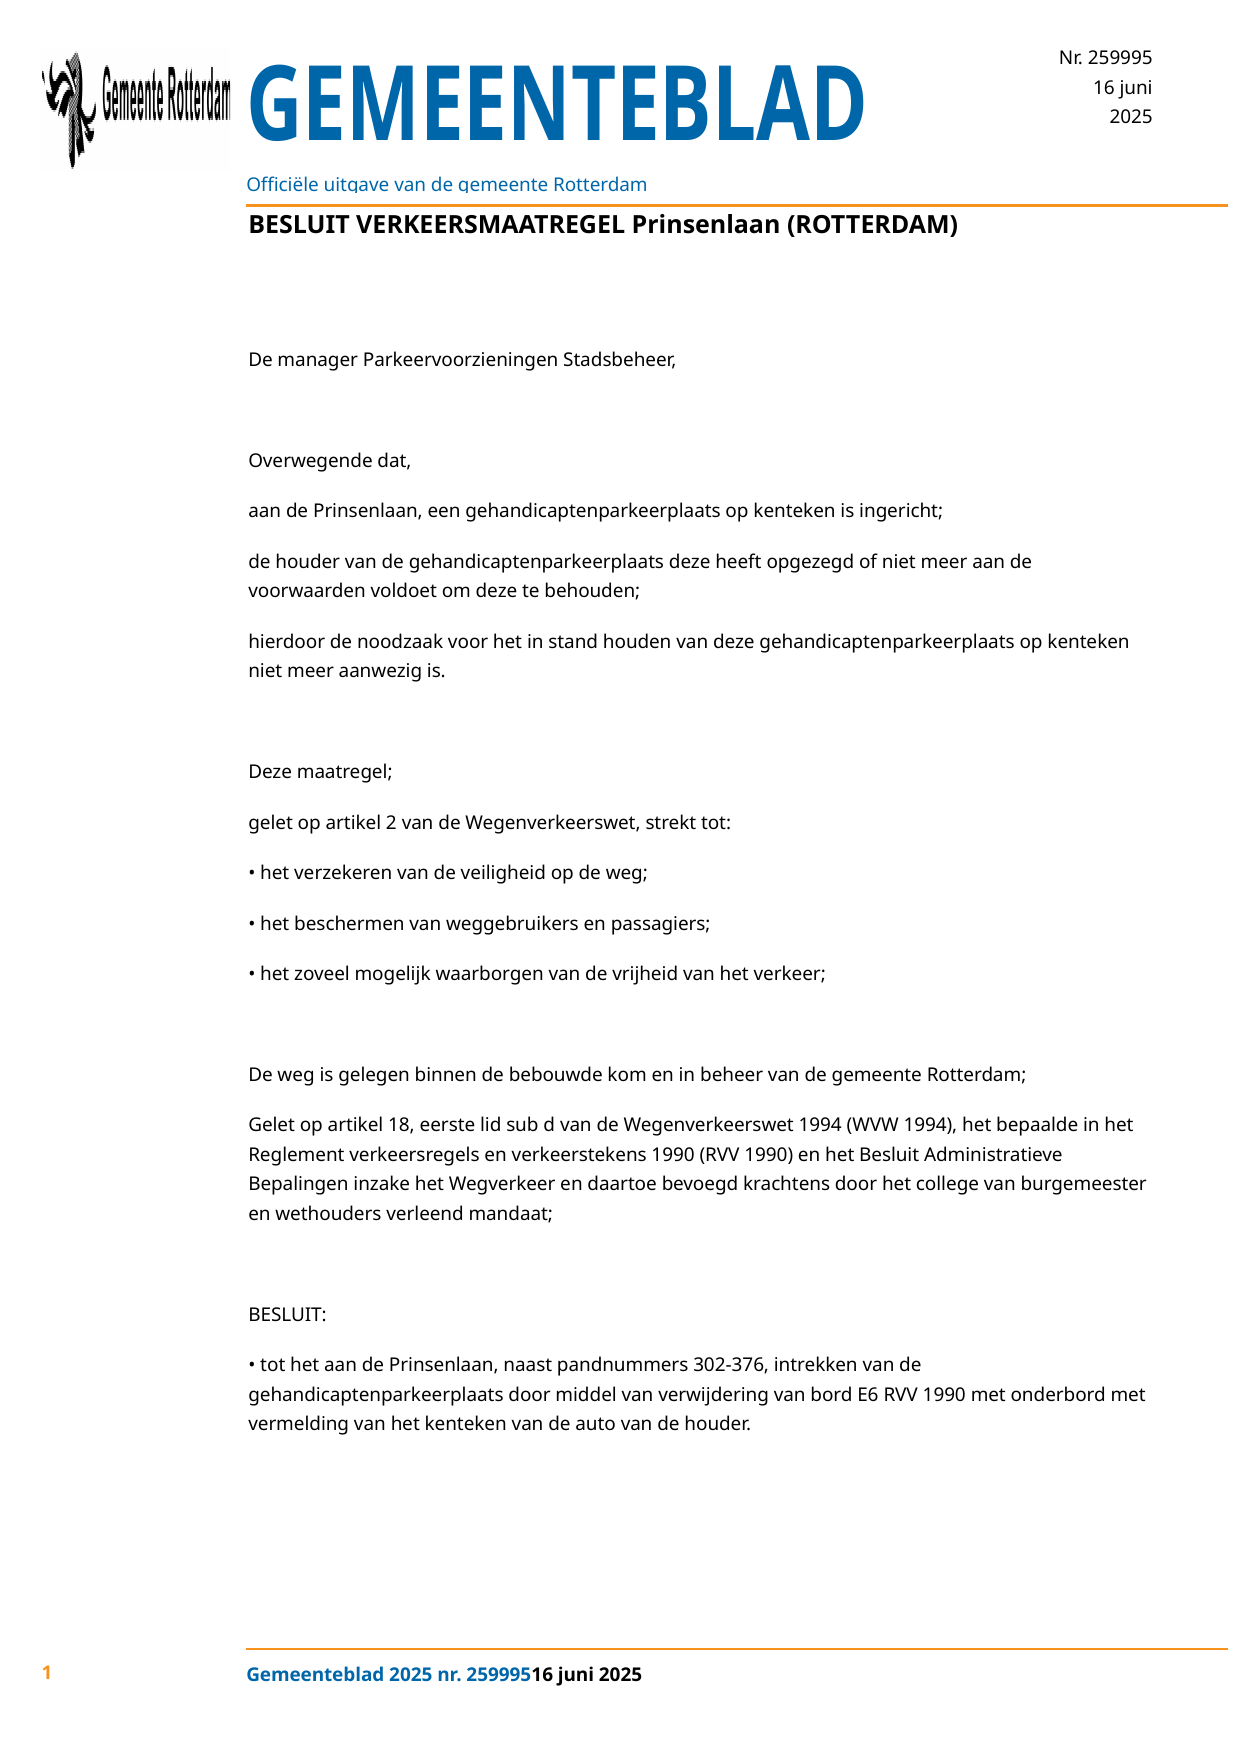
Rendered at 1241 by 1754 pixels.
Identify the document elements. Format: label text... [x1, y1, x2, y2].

text De manager Parkeervoorzieningen Stadsbeheer, [248, 346, 1152, 372]
text hierdoor de noodzaak voor het in stand houden van deze gehandicaptenparkeerplaats op kenteken niet meer aanwezig is. [248, 628, 1152, 683]
text • het verzekeren van de veiligheid op de weg; [248, 859, 1152, 885]
text • het zoveel mogelijk waarborgen van de vrijheid van het verkeer; [248, 960, 1152, 986]
text BESLUIT: [248, 1301, 1152, 1327]
picture [41, 47, 231, 172]
text de houder van de gehandicaptenparkeerplaats deze heeft opgezegd of niet meer aan de voorwaarden voldoet om deze te behouden; [248, 548, 1152, 603]
text Deze maatregel; [248, 758, 1152, 784]
text • het beschermen van weggebruikers en passagiers; [248, 910, 1152, 936]
text BESLUIT VERKEERSMAATREGEL Prinsenlaan (ROTTERDAM) [248, 207, 1152, 241]
text gelet op artikel 2 van de Wegenverkeerswet, strekt tot: [248, 809, 1152, 835]
text • tot het aan de Prinsenlaan, naast pandnummers 302-376, intrekken van de gehandicaptenparkeerplaats door middel van verwijdering van bord E6 RVV 1990 met onderbord met vermelding van het kenteken van de auto van de houder. [248, 1351, 1152, 1436]
text Gelet op artikel 18, eerste lid sub d van de Wegenverkeerswet 1994 (WVW 1994), het bepaalde in het Reglement verkeersregels en verkeerstekens 1990 (RVV 1990) en het Besluit Administratieve Bepalingen inzake het Wegverkeer en daartoe bevoegd krachtens door het college van burgemeester en wethouders verleend mandaat; [248, 1111, 1152, 1226]
text De weg is gelegen binnen de bebouwde kom en in beheer van de gemeente Rotterdam; [248, 1061, 1152, 1087]
text aan de Prinsenlaan, een gehandicaptenparkeerplaats op kenteken is ingericht; [248, 498, 1152, 523]
text Overwegende dat, [248, 447, 1152, 473]
